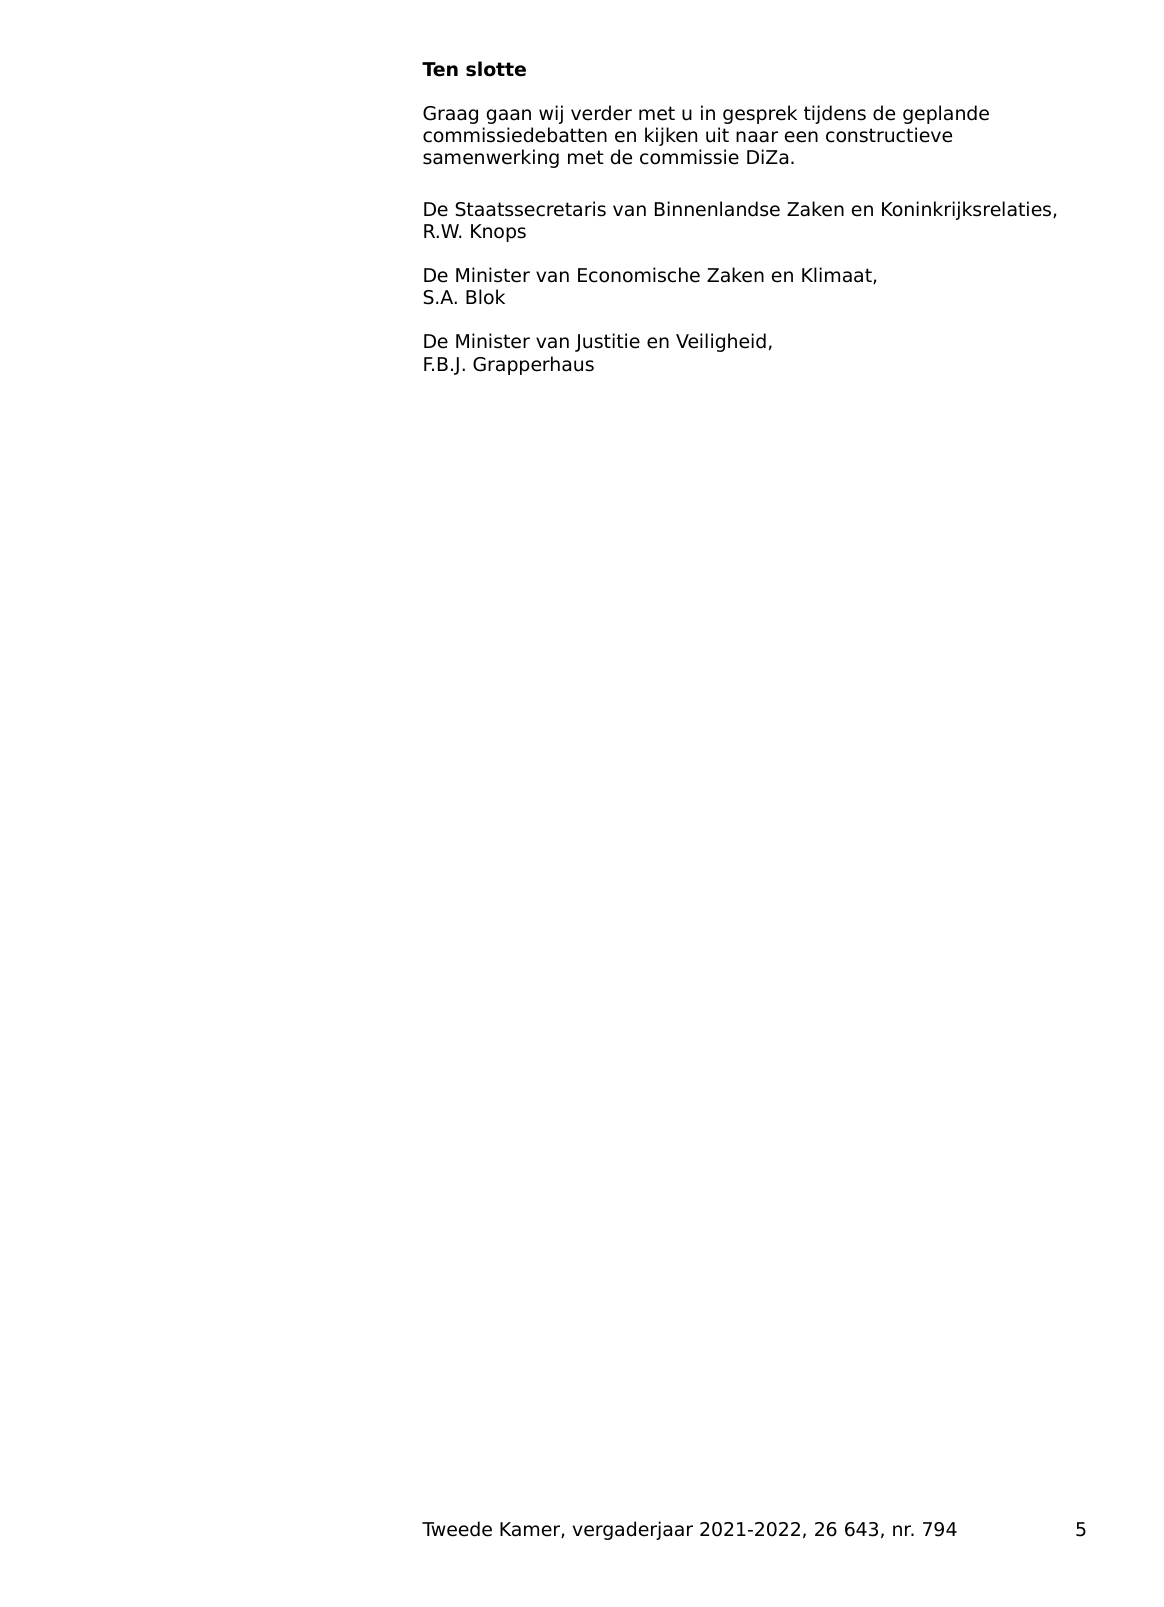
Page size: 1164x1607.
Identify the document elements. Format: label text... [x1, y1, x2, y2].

text Graag gaan wij verder met u in gesprek tijdens de geplande commissiedebatten en kijken uit naar een constructieve samenwerking met de commissie DiZa. [422, 103, 1087, 169]
text De Minister van Justitie en Veiligheid, F.B.J. Grapperhaus [422, 331, 1087, 375]
text De Staatssecretaris van Binnenlandse Zaken en Koninkrijksrelaties, R.W. Knops [422, 199, 1087, 243]
text De Minister van Economische Zaken en Klimaat, S.A. Blok [422, 265, 1087, 309]
subtitle Ten slotte [422, 59, 1087, 81]
